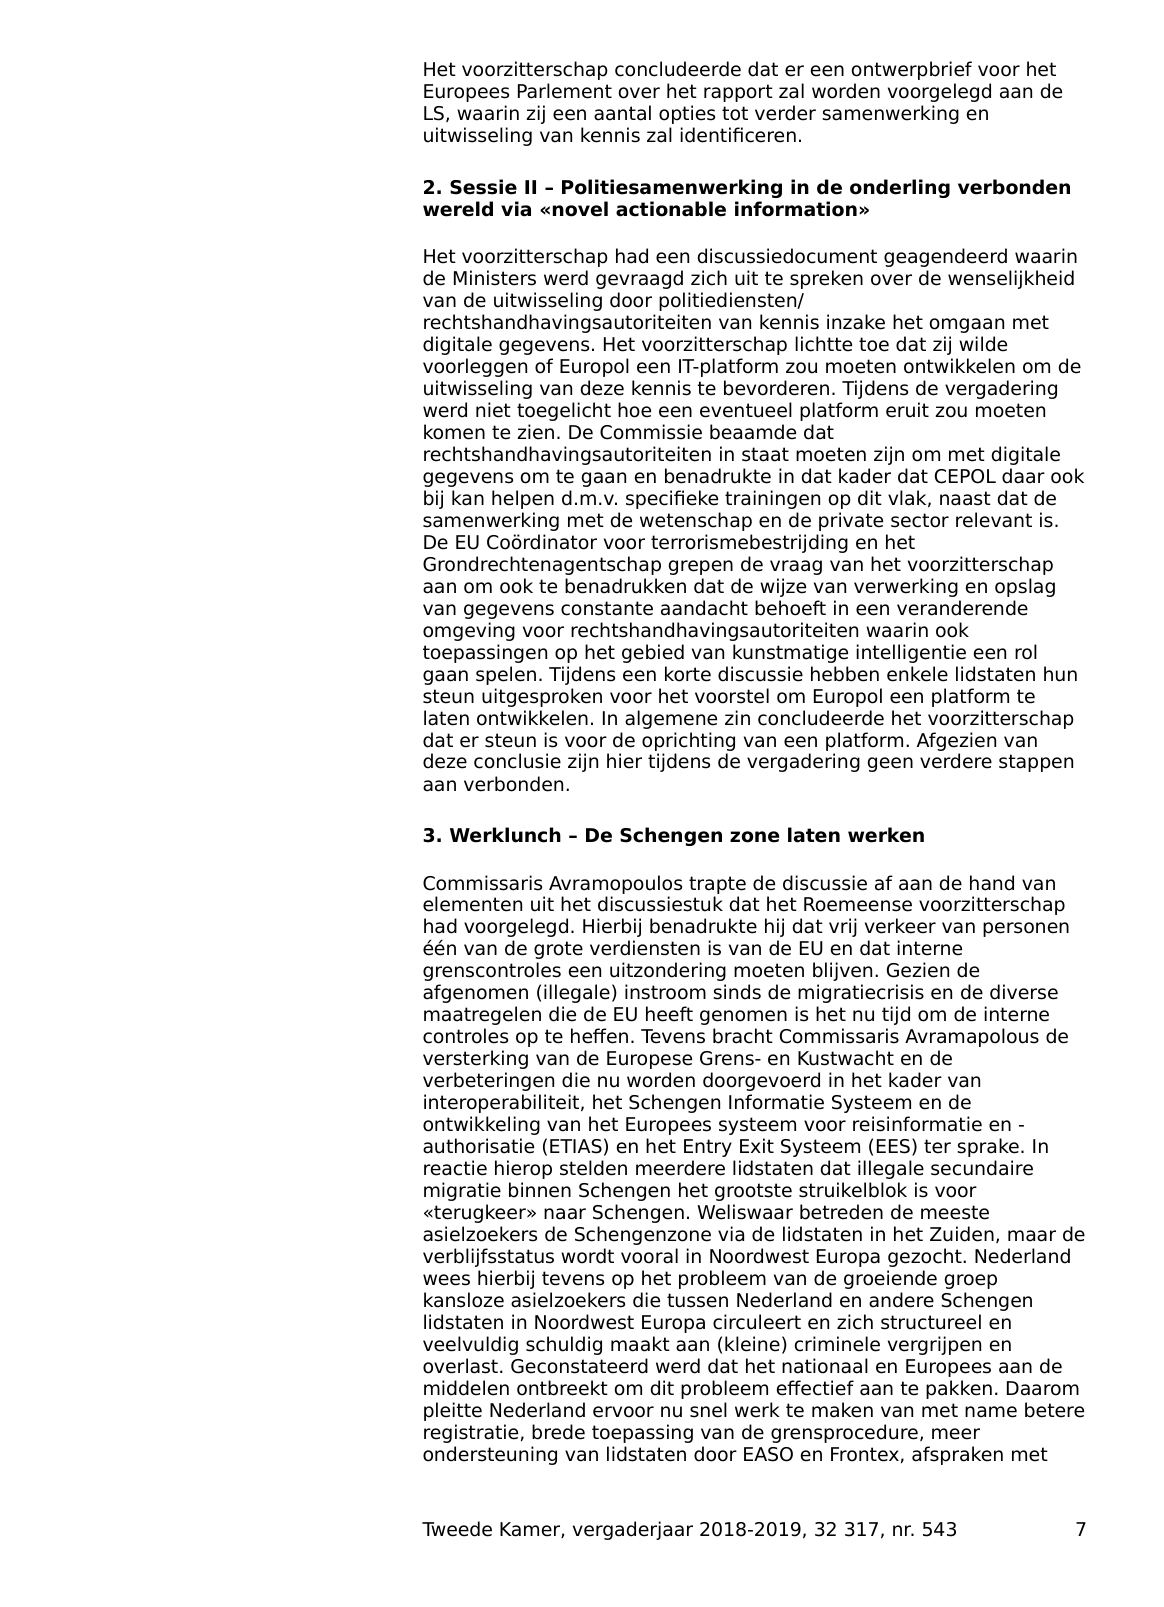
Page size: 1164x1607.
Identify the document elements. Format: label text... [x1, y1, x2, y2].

subtitle 3. Werklunch – De Schengen zone laten werken [422, 825, 1087, 847]
text Het voorzitterschap had een discussiedocument geagendeerd waarin de Ministers werd gevraagd zich uit te spreken over de wenselijkheid van de uitwisseling door politiediensten/ rechtshandhavingsautoriteiten van kennis inzake het omgaan met digitale gegevens. Het voorzitterschap lichtte toe dat zij wilde voorleggen of Europol een IT-platform zou moeten ontwikkelen om de uitwisseling van deze kennis te bevorderen. Tijdens de vergadering werd niet toegelicht hoe een eventueel platform eruit zou moeten komen te zien. De Commissie beaamde dat rechtshandhavingsautoriteiten in staat moeten zijn om met digitale gegevens om te gaan en benadrukte in dat kader dat CEPOL daar ook bij kan helpen d.m.v. specifieke trainingen op dit vlak, naast dat de samenwerking met de wetenschap en de private sector relevant is. De EU Coördinator voor terrorismebestrijding en het Grondrechtenagentschap grepen de vraag van het voorzitterschap aan om ook te benadrukken dat de wijze van verwerking en opslag van gegevens constante aandacht behoeft in een veranderende omgeving voor rechtshandhavingsautoriteiten waarin ook toepassingen op het gebied van kunstmatige intelligentie een rol gaan spelen. Tijdens een korte discussie hebben enkele lidstaten hun steun uitgesproken voor het voorstel om Europol een platform te laten ontwikkelen. In algemene zin concludeerde het voorzitterschap dat er steun is voor de oprichting van een platform. Afgezien van deze conclusie zijn hier tijdens de vergadering geen verdere stappen aan verbonden. [422, 246, 1087, 795]
text Het voorzitterschap concludeerde dat er een ontwerpbrief voor het Europees Parlement over het rapport zal worden voorgelegd aan de LS, waarin zij een aantal opties tot verder samenwerking en uitwisseling van kennis zal identificeren. [422, 59, 1087, 147]
subtitle 2. Sessie II – Politiesamenwerking in de onderling verbonden wereld via «novel actionable information» [422, 177, 1087, 221]
text Commissaris Avramopoulos trapte de discussie af aan de hand van elementen uit het discussiestuk dat het Roemeense voorzitterschap had voorgelegd. Hierbij benadrukte hij dat vrij verkeer van personen één van de grote verdiensten is van de EU en dat interne grenscontroles een uitzondering moeten blijven. Gezien de afgenomen (illegale) instroom sinds de migratiecrisis en de diverse maatregelen die de EU heeft genomen is het nu tijd om de interne controles op te heffen. Tevens bracht Commissaris Avramapolous de versterking van de Europese Grens- en Kustwacht en de verbeteringen die nu worden doorgevoerd in het kader van interoperabiliteit, het Schengen Informatie Systeem en de ontwikkeling van het Europees systeem voor reisinformatie en -authorisatie (ETIAS) en het Entry Exit Systeem (EES) ter sprake. In reactie hierop stelden meerdere lidstaten dat illegale secundaire migratie binnen Schengen het grootste struikelblok is voor «terugkeer» naar Schengen. Weliswaar betreden de meeste asielzoekers de Schengenzone via de lidstaten in het Zuiden, maar de verblijfsstatus wordt vooral in Noordwest Europa gezocht. Nederland wees hierbij tevens op het probleem van de groeiende groep kansloze asielzoekers die tussen Nederland en andere Schengen lidstaten in Noordwest Europa circuleert en zich structureel en veelvuldig schuldig maakt aan (kleine) criminele vergrijpen en overlast. Geconstateerd werd dat het nationaal en Europees aan de middelen ontbreekt om dit probleem effectief aan te pakken. Daarom pleitte Nederland ervoor nu snel werk te maken van met name betere registratie, brede toepassing van de grensprocedure, meer ondersteuning van lidstaten door EASO en Frontex, afspraken met [422, 872, 1087, 1466]
